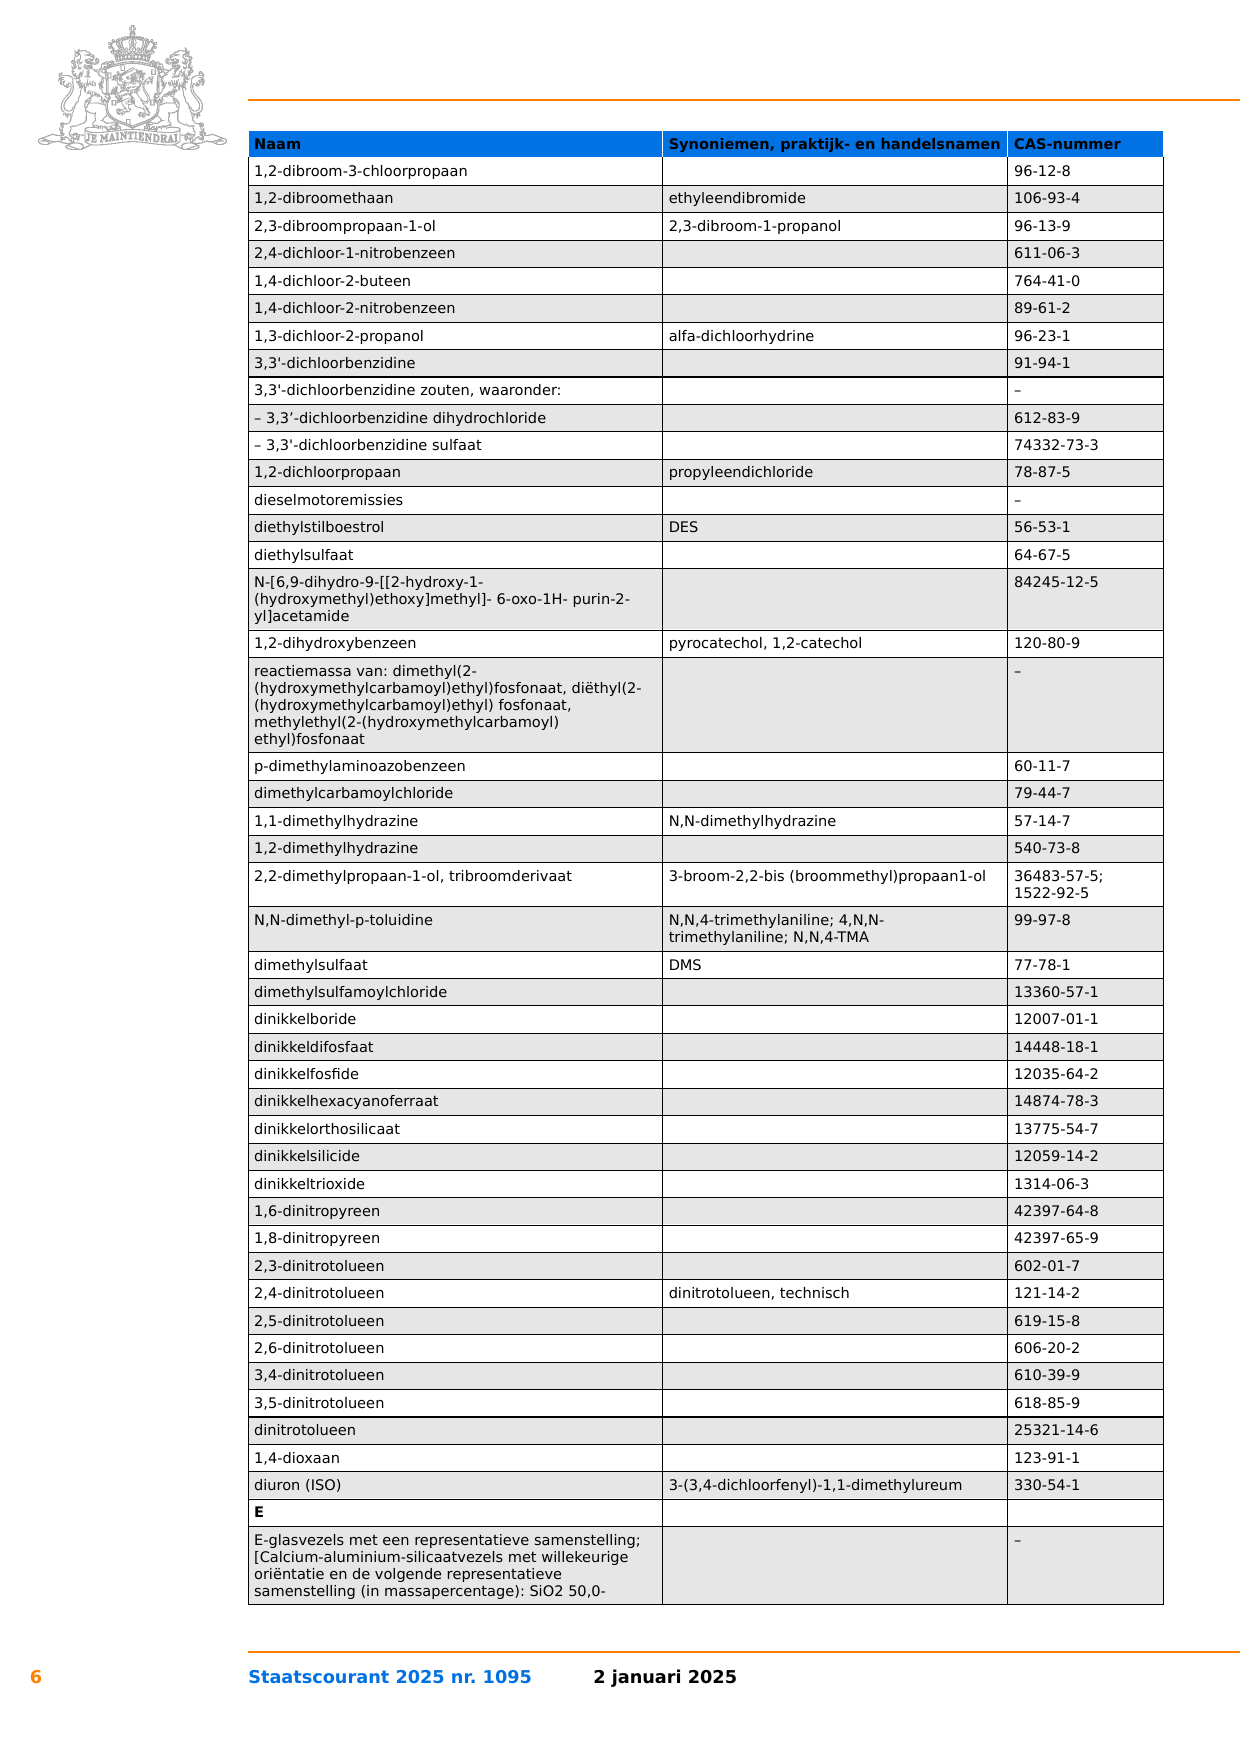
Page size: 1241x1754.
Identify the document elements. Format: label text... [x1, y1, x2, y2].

table_cell 1,3-dichloor-2-propanol [249, 323, 662, 349]
table_cell [663, 1061, 1007, 1088]
table_cell 1,4-dichloor-2-buteen [249, 268, 662, 294]
table_cell [663, 1500, 1007, 1526]
table_cell [663, 781, 1007, 807]
table_cell 611-06-3 [1008, 241, 1163, 267]
table_cell 606-20-2 [1008, 1335, 1163, 1362]
table_cell [663, 542, 1007, 568]
table_cell [663, 1034, 1007, 1060]
table_cell [663, 1144, 1007, 1170]
table_cell 2,4-dinitrotolueen [249, 1280, 662, 1307]
table_cell dinikkelboride [249, 1006, 662, 1033]
table_cell 57-14-7 [1008, 808, 1163, 834]
table_cell 3,4-dinitrotolueen [249, 1363, 662, 1389]
table_cell [663, 1089, 1007, 1115]
table_cell 1,2-dihydroxybenzeen [249, 631, 662, 657]
table_cell 79-44-7 [1008, 781, 1163, 807]
table_cell 1,4-dioxaan [249, 1445, 662, 1471]
table_cell alfa-dichloorhydrine [663, 323, 1007, 349]
table_cell 618-85-9 [1008, 1390, 1163, 1416]
table_cell 106-93-4 [1008, 186, 1163, 212]
table_cell [663, 1418, 1007, 1444]
table_cell 1314-06-3 [1008, 1171, 1163, 1197]
table_cell propyleendichloride [663, 460, 1007, 486]
table_cell [663, 1226, 1007, 1252]
table_cell DMS [663, 952, 1007, 978]
table_cell 120-80-9 [1008, 631, 1163, 657]
table_cell – [1008, 658, 1163, 752]
table_cell diethylstilboestrol [249, 515, 662, 541]
table_cell 25321-14-6 [1008, 1418, 1163, 1444]
table_cell 2,3-dibroompropaan-1-ol [249, 213, 662, 239]
table_cell 96-13-9 [1008, 213, 1163, 239]
table_cell dimethylsulfaat [249, 952, 662, 978]
table_cell 14448-18-1 [1008, 1034, 1163, 1060]
table_header Synoniemen, praktijk- en handelsnamen [663, 131, 1007, 157]
table_cell [663, 569, 1007, 629]
table_cell dinikkelorthosilicaat [249, 1116, 662, 1142]
table_cell dinitrotolueen [249, 1418, 662, 1444]
table_cell [663, 1363, 1007, 1389]
table_cell 91-94-1 [1008, 350, 1163, 376]
table_cell 64-67-5 [1008, 542, 1163, 568]
table_header Naam [249, 131, 662, 157]
table_cell dinitrotolueen, technisch [663, 1280, 1007, 1307]
table_cell – 3,3’-dichloorbenzidine dihydrochloride [249, 405, 662, 431]
table_cell [663, 1527, 1007, 1604]
table_cell 14874-78-3 [1008, 1089, 1163, 1115]
table_cell N,N-dimethylhydrazine [663, 808, 1007, 834]
table_cell 1,1-dimethylhydrazine [249, 808, 662, 834]
table_header CAS-nummer [1008, 131, 1163, 157]
table_cell [663, 836, 1007, 862]
table_cell [663, 979, 1007, 1005]
table_cell E-glasvezels met een representatieve samenstelling; [Calcium-aluminium-silicaatvezels met willekeurige oriëntatie en de volgende representatieve samenstelling (in massapercentage): SiO2 50,0- [249, 1527, 662, 1604]
table_cell reactiemassa van: dimethyl(2-(hydroxymethylcarbamoyl)ethyl)fosfonaat, diëthyl(2-(hydroxymethylcarbamoyl)ethyl) fosfonaat, methylethyl(2-(hydroxymethylcarbamoyl) ethyl)fosfonaat [249, 658, 662, 752]
table_cell E [249, 1500, 662, 1526]
table_cell dinikkelsilicide [249, 1144, 662, 1170]
table_cell dimethylcarbamoylchloride [249, 781, 662, 807]
table_cell 89-61-2 [1008, 295, 1163, 322]
table_cell [1008, 1500, 1163, 1526]
table_cell [663, 158, 1007, 185]
table_cell 42397-64-8 [1008, 1198, 1163, 1224]
table_cell 121-14-2 [1008, 1280, 1163, 1307]
table_cell [663, 1308, 1007, 1334]
table_cell – [1008, 378, 1163, 404]
table_cell [663, 350, 1007, 376]
table_cell dinikkeltrioxide [249, 1171, 662, 1197]
table_cell 1,8-dinitropyreen [249, 1226, 662, 1252]
table_cell [663, 268, 1007, 294]
table_cell dinikkelfosfide [249, 1061, 662, 1088]
table_cell 36483-57-5; 1522-92-5 [1008, 863, 1163, 906]
table_cell 3-broom-2,2-bis (broommethyl)propaan1-ol [663, 863, 1007, 906]
table_cell – [1008, 487, 1163, 513]
table_cell [663, 1253, 1007, 1279]
table_cell 96-12-8 [1008, 158, 1163, 185]
table_cell 3,3'-dichloorbenzidine [249, 350, 662, 376]
picture [38, 25, 227, 150]
table_cell 3,5-dinitrotolueen [249, 1390, 662, 1416]
table_cell 56-53-1 [1008, 515, 1163, 541]
table_cell [663, 378, 1007, 404]
table_cell DES [663, 515, 1007, 541]
table_cell [663, 1390, 1007, 1416]
table_cell 2,2-dimethylpropaan-1-ol, tribroomderivaat [249, 863, 662, 906]
table_cell – 3,3'-dichloorbenzidine sulfaat [249, 432, 662, 459]
table_cell 42397-65-9 [1008, 1226, 1163, 1252]
table_cell 619-15-8 [1008, 1308, 1163, 1334]
table_cell N-[6,9-dihydro-9-[[2-hydroxy-1- (hydroxymethyl)ethoxy]methyl]- 6-oxo-1H- purin-2-yl]acetamide [249, 569, 662, 629]
table_cell 78-87-5 [1008, 460, 1163, 486]
table_cell dinikkeldifosfaat [249, 1034, 662, 1060]
table_cell 123-91-1 [1008, 1445, 1163, 1471]
table_cell 84245-12-5 [1008, 569, 1163, 629]
table_cell [663, 1445, 1007, 1471]
table_cell N,N-dimethyl-p-toluidine [249, 907, 662, 951]
table_cell diuron (ISO) [249, 1472, 662, 1498]
table_cell [663, 487, 1007, 513]
table_cell – [1008, 1527, 1163, 1604]
table_cell 13360-57-1 [1008, 979, 1163, 1005]
table_cell 764-41-0 [1008, 268, 1163, 294]
table_cell [663, 405, 1007, 431]
table_cell 612-83-9 [1008, 405, 1163, 431]
table_cell 540-73-8 [1008, 836, 1163, 862]
table_cell 2,3-dibroom-1-propanol [663, 213, 1007, 239]
table_cell [663, 432, 1007, 459]
table_cell [663, 241, 1007, 267]
table_cell 74332-73-3 [1008, 432, 1163, 459]
table_cell 1,2-dimethylhydrazine [249, 836, 662, 862]
table_cell 2,4-dichloor-1-nitrobenzeen [249, 241, 662, 267]
table_cell dimethylsulfamoylchloride [249, 979, 662, 1005]
table_cell diethylsulfaat [249, 542, 662, 568]
table_cell [663, 1335, 1007, 1362]
table_cell 1,6-dinitropyreen [249, 1198, 662, 1224]
table_cell p-dimethylaminoazobenzeen [249, 753, 662, 780]
table_cell pyrocatechol, 1,2-catechol [663, 631, 1007, 657]
table_cell 96-23-1 [1008, 323, 1163, 349]
table_cell 13775-54-7 [1008, 1116, 1163, 1142]
table_cell 610-39-9 [1008, 1363, 1163, 1389]
table_cell 60-11-7 [1008, 753, 1163, 780]
table_cell 1,2-dichloorpropaan [249, 460, 662, 486]
table_cell 1,2-dibroomethaan [249, 186, 662, 212]
table_cell 330-54-1 [1008, 1472, 1163, 1498]
table_cell 1,4-dichloor-2-nitrobenzeen [249, 295, 662, 322]
table_cell dieselmotoremissies [249, 487, 662, 513]
table_cell 1,2-dibroom-3-chloorpropaan [249, 158, 662, 185]
table_cell 99-97-8 [1008, 907, 1163, 951]
table_cell ethyleendibromide [663, 186, 1007, 212]
table_cell [663, 753, 1007, 780]
table_cell 3,3'-dichloorbenzidine zouten, waaronder: [249, 378, 662, 404]
table_cell 3-(3,4-dichloorfenyl)-1,1-dimethylureum [663, 1472, 1007, 1498]
table_cell [663, 1171, 1007, 1197]
table_cell 2,6-dinitrotolueen [249, 1335, 662, 1362]
table_cell 12007-01-1 [1008, 1006, 1163, 1033]
table_cell 77-78-1 [1008, 952, 1163, 978]
table_cell dinikkelhexacyanoferraat [249, 1089, 662, 1115]
table_cell [663, 658, 1007, 752]
table_cell N,N,4-trimethylaniline; 4,N,N-trimethylaniline; N,N,4-TMA [663, 907, 1007, 951]
table_cell 12035-64-2 [1008, 1061, 1163, 1088]
table_cell 12059-14-2 [1008, 1144, 1163, 1170]
table_cell [663, 1198, 1007, 1224]
table_cell 2,5-dinitrotolueen [249, 1308, 662, 1334]
table_cell [663, 1116, 1007, 1142]
table_cell 2,3-dinitrotolueen [249, 1253, 662, 1279]
table_cell 602-01-7 [1008, 1253, 1163, 1279]
table_cell [663, 1006, 1007, 1033]
table_cell [663, 295, 1007, 322]
